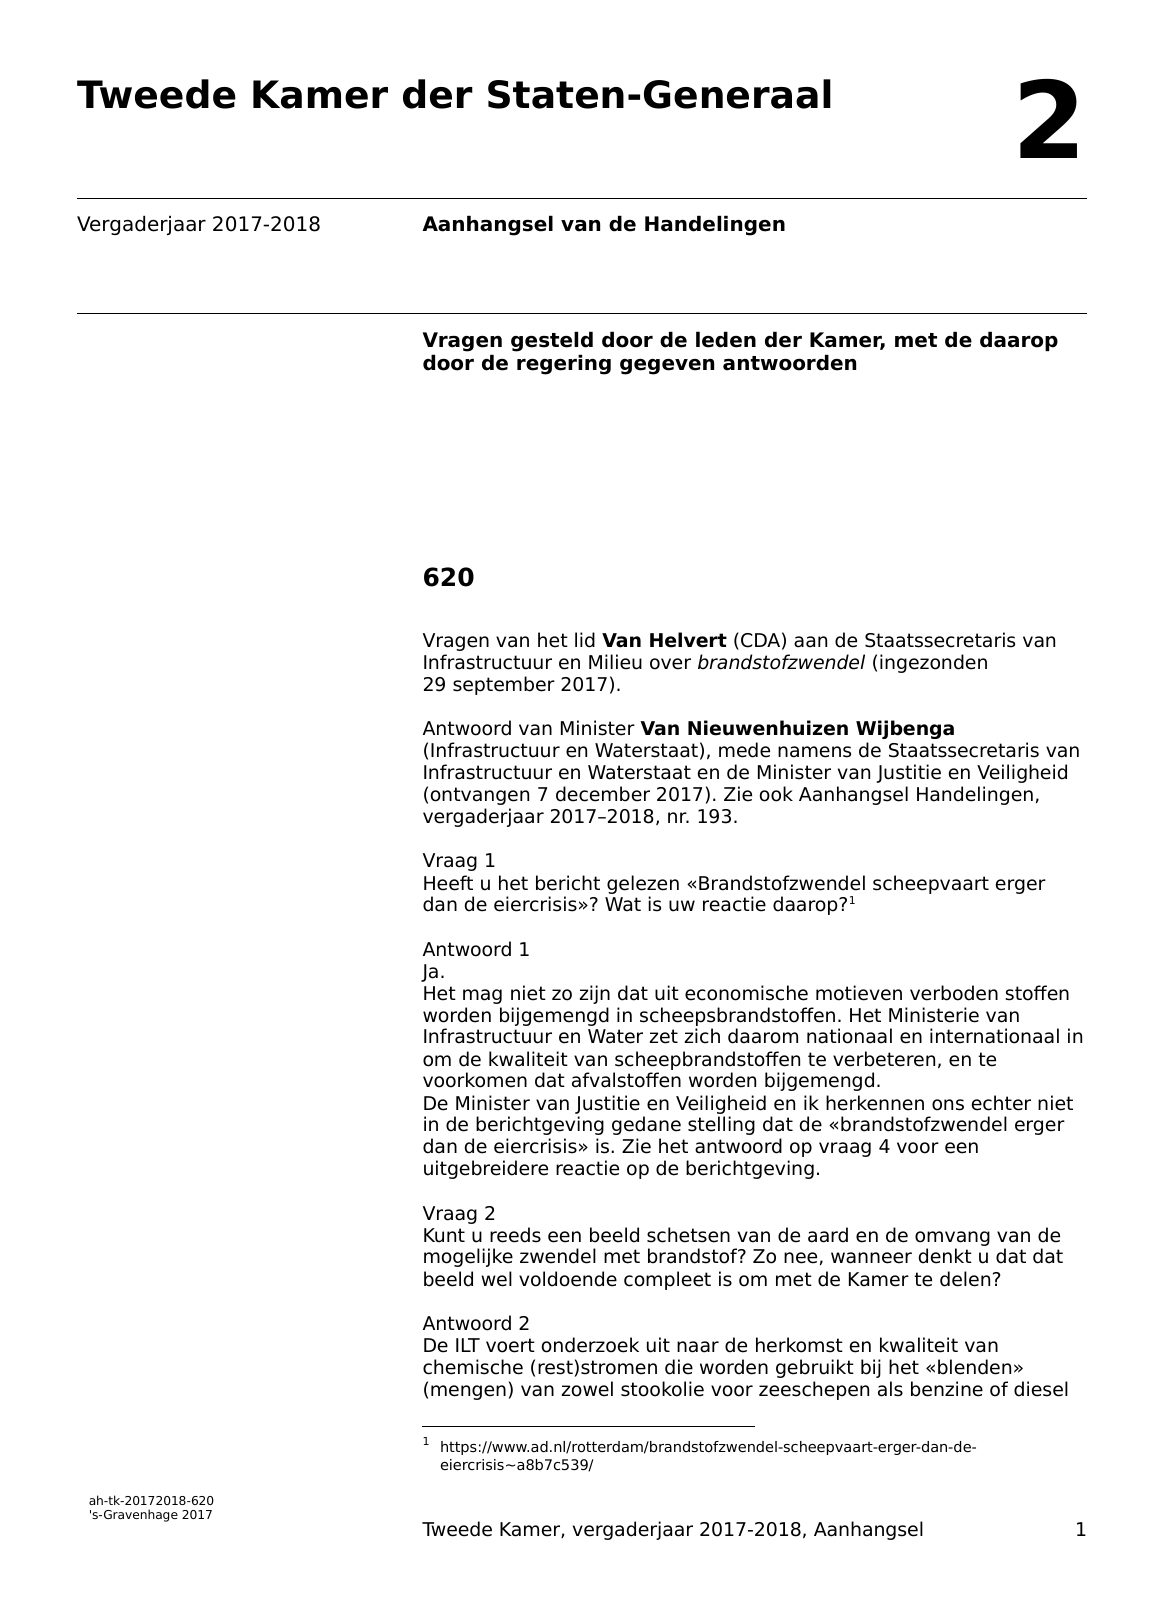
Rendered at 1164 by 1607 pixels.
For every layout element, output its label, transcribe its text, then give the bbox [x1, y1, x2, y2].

text Heeft u het bericht gelezen «Brandstofzwendel scheepvaart erger dan de eiercrisis»? Wat is uw reactie daarop? [422, 872, 1087, 916]
text Antwoord van Minister Van Nieuwenhuizen Wijbenga (Infrastructuur en Waterstaat), mede namens de Staatssecretaris van Infrastructuur en Waterstaat en de Minister van Justitie en Veiligheid (ontvangen 7 december 2017). Zie ook Aanhangsel Handelingen, vergaderjaar 2017–2018, nr. 193. [422, 718, 1087, 828]
text Vragen van het lid Van Helvert (CDA) aan de Staatssecretaris van Infrastructuur en Milieu over brandstofzwendel (ingezonden 29 september 2017). [422, 630, 1087, 696]
table_cell Vragen gesteld door de leden der Kamer, met de daarop door de regering gegeven antwoorden [422, 314, 1087, 375]
text Antwoord 1 [422, 938, 1087, 961]
text Vraag 2 [422, 1202, 1087, 1224]
text Ja. [422, 961, 1087, 982]
text 's-Gravenhage 2017 [88, 1508, 323, 1522]
text 620 [422, 563, 1087, 592]
text ah-tk-20172018-620 [88, 1494, 323, 1508]
text Vraag 1 [422, 850, 1087, 872]
table_cell Vergaderjaar 2017-2018 [77, 199, 422, 313]
text Antwoord 2 [422, 1313, 1087, 1334]
table_cell Aanhangsel van de Handelingen [422, 199, 1087, 313]
table_header Tweede Kamer der Staten-Generaal [77, 59, 886, 198]
table_cell [77, 314, 422, 375]
text https://www.ad.nl/rotterdam/brandstofzwendel-scheepvaart-erger-dan-de-eiercrisis~a8b7c539/ [422, 1435, 1087, 1474]
table_header 2 [886, 59, 1087, 198]
text Kunt u reeds een beeld schetsen van de aard en de omvang van de mogelijke zwendel met brandstof? Zo nee, wanneer denkt u dat dat beeld wel voldoende compleet is om met de Kamer te delen? [422, 1224, 1087, 1290]
text De ILT voert onderzoek uit naar de herkomst en kwaliteit van chemische (rest)stromen die worden gebruikt bij het «blenden» (mengen) van zowel stookolie voor zeeschepen als benzine of diesel [422, 1334, 1087, 1401]
text Het mag niet zo zijn dat uit economische motieven verboden stoffen worden bijgemengd in scheepsbrandstoffen. Het Ministerie van Infrastructuur en Water zet zich daarom nationaal en internationaal in om de kwaliteit van scheepbrandstoffen te verbeteren, en te voorkomen dat afvalstoffen worden bijgemengd. [422, 982, 1087, 1092]
text De Minister van Justitie en Veiligheid en ik herkennen ons echter niet in de berichtgeving gedane stelling dat de «brandstofzwendel erger dan de eiercrisis» is. Zie het antwoord op vraag 4 voor een uitgebreidere reactie op de berichtgeving. [422, 1092, 1087, 1180]
